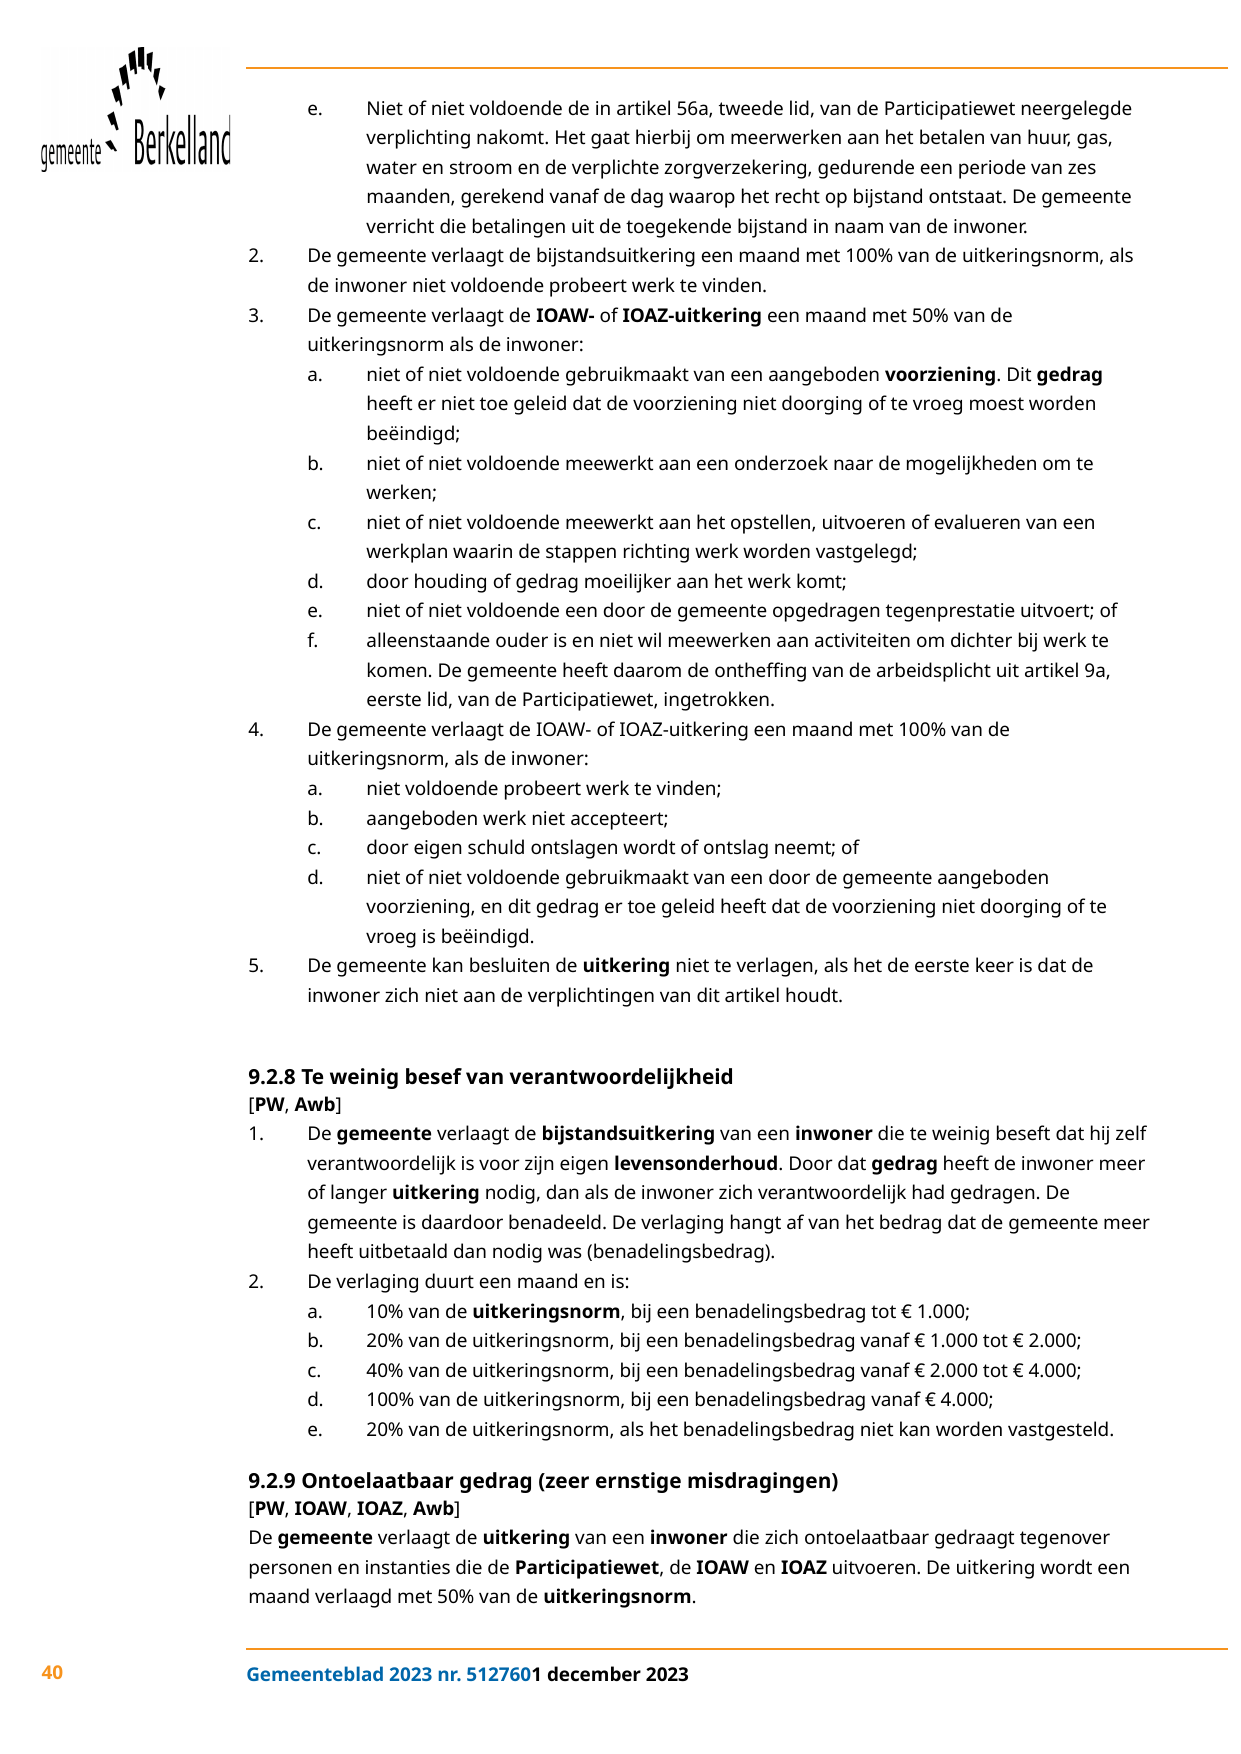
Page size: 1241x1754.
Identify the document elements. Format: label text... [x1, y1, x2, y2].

list 10% van de uitkeringsnorm, bij een benadelingsbedrag tot € 1.000; [307, 1298, 1152, 1323]
list 100% van de uitkeringsnorm, bij een benadelingsbedrag vanaf € 4.000; [307, 1387, 1152, 1412]
list De gemeente kan besluiten de uitkering niet te verlagen, als het de eerste keer is dat de inwoner zich niet aan de verplichtingen van dit artikel houdt. [248, 953, 1152, 1008]
list alleenstaande ouder is en niet wil meewerken aan activiteiten om dichter bij werk te komen. De gemeente heeft daarom de ontheffing van de arbeidsplicht uit artikel 9a, eerste lid, van de Participatiewet, ingetrokken. [307, 627, 1152, 712]
list 20% van de uitkeringsnorm, bij een benadelingsbedrag vanaf € 1.000 tot € 2.000; [307, 1327, 1152, 1353]
text [PW, IOAW, IOAZ, Awb] [248, 1495, 1152, 1521]
list 40% van de uitkeringsnorm, bij een benadelingsbedrag vanaf € 2.000 tot € 4.000; [307, 1357, 1152, 1383]
list 20% van de uitkeringsnorm, als het benadelingsbedrag niet kan worden vastgesteld. [307, 1416, 1152, 1442]
text 9.2.8 Te weinig besef van verantwoordelijkheid [248, 1062, 1152, 1091]
list De gemeente verlaagt de bijstandsuitkering van een inwoner die te weinig beseft dat hij zelf verantwoordelijk is voor zijn eigen levensonderhoud. Door dat gedrag heeft de inwoner meer of langer uitkering nodig, dan als de inwoner zich verantwoordelijk had gedragen. De gemeente is daardoor benadeeld. De verlaging hangt af van het bedrag dat de gemeente meer heeft uitbetaald dan nodig was (benadelingsbedrag). [248, 1120, 1152, 1264]
list De gemeente verlaagt de IOAW- of IOAZ-uitkering een maand met 50% van de uitkeringsnorm als de inwoner: [248, 302, 1152, 357]
text 9.2.9 Ontoelaatbaar gedrag (zeer ernstige misdragingen) [248, 1467, 1152, 1495]
list niet of niet voldoende meewerkt aan het opstellen, uitvoeren of evalueren van een werkplan waarin de stappen richting werk worden vastgelegd; [307, 509, 1152, 564]
list De gemeente verlaagt de IOAW- of IOAZ-uitkering een maand met 100% van de uitkeringsnorm, als de inwoner: [248, 716, 1152, 771]
picture [41, 47, 231, 172]
list door houding of gedrag moeilijker aan het werk komt; [307, 568, 1152, 594]
list niet voldoende probeert werk te vinden; [307, 775, 1152, 801]
list Niet of niet voldoende de in artikel 56a, tweede lid, van de Participatiewet neergelegde verplichting nakomt. Het gaat hierbij om meerwerken aan het betalen van huur, gas, water en stroom en de verplichte zorgverzekering, gedurende een periode van zes maanden, gerekend vanaf de dag waarop het recht op bijstand ontstaat. De gemeente verricht die betalingen uit de toegekende bijstand in naam van de inwoner. [307, 95, 1152, 239]
list niet of niet voldoende een door de gemeente opgedragen tegenprestatie uitvoert; of [307, 598, 1152, 623]
list niet of niet voldoende meewerkt aan een onderzoek naar de mogelijkheden om te werken; [307, 450, 1152, 505]
list niet of niet voldoende gebruikmaakt van een aangeboden voorziening. Dit gedrag heeft er niet toe geleid dat de voorziening niet doorging of te vroeg moest worden beëindigd; [307, 361, 1152, 446]
text [PW, Awb] [248, 1091, 1152, 1116]
list door eigen schuld ontslagen wordt of ontslag neemt; of [307, 834, 1152, 860]
list De verlaging duurt een maand en is: [248, 1268, 1152, 1294]
list aangeboden werk niet accepteert; [307, 805, 1152, 831]
list niet of niet voldoende gebruikmaakt van een door de gemeente aangeboden voorziening, en dit gedrag er toe geleid heeft dat de voorziening niet doorging of te vroeg is beëindigd. [307, 864, 1152, 949]
list De gemeente verlaagt de bijstandsuitkering een maand met 100% van de uitkeringsnorm, als de inwoner niet voldoende probeert werk te vinden. [248, 243, 1152, 298]
text De gemeente verlaagt de uitkering van een inwoner die zich ontoelaatbaar gedraagt tegenover personen en instanties die de Participatiewet, de IOAW en IOAZ uitvoeren. De uitkering wordt een maand verlaagd met 50% van de uitkeringsnorm. [248, 1524, 1152, 1609]
